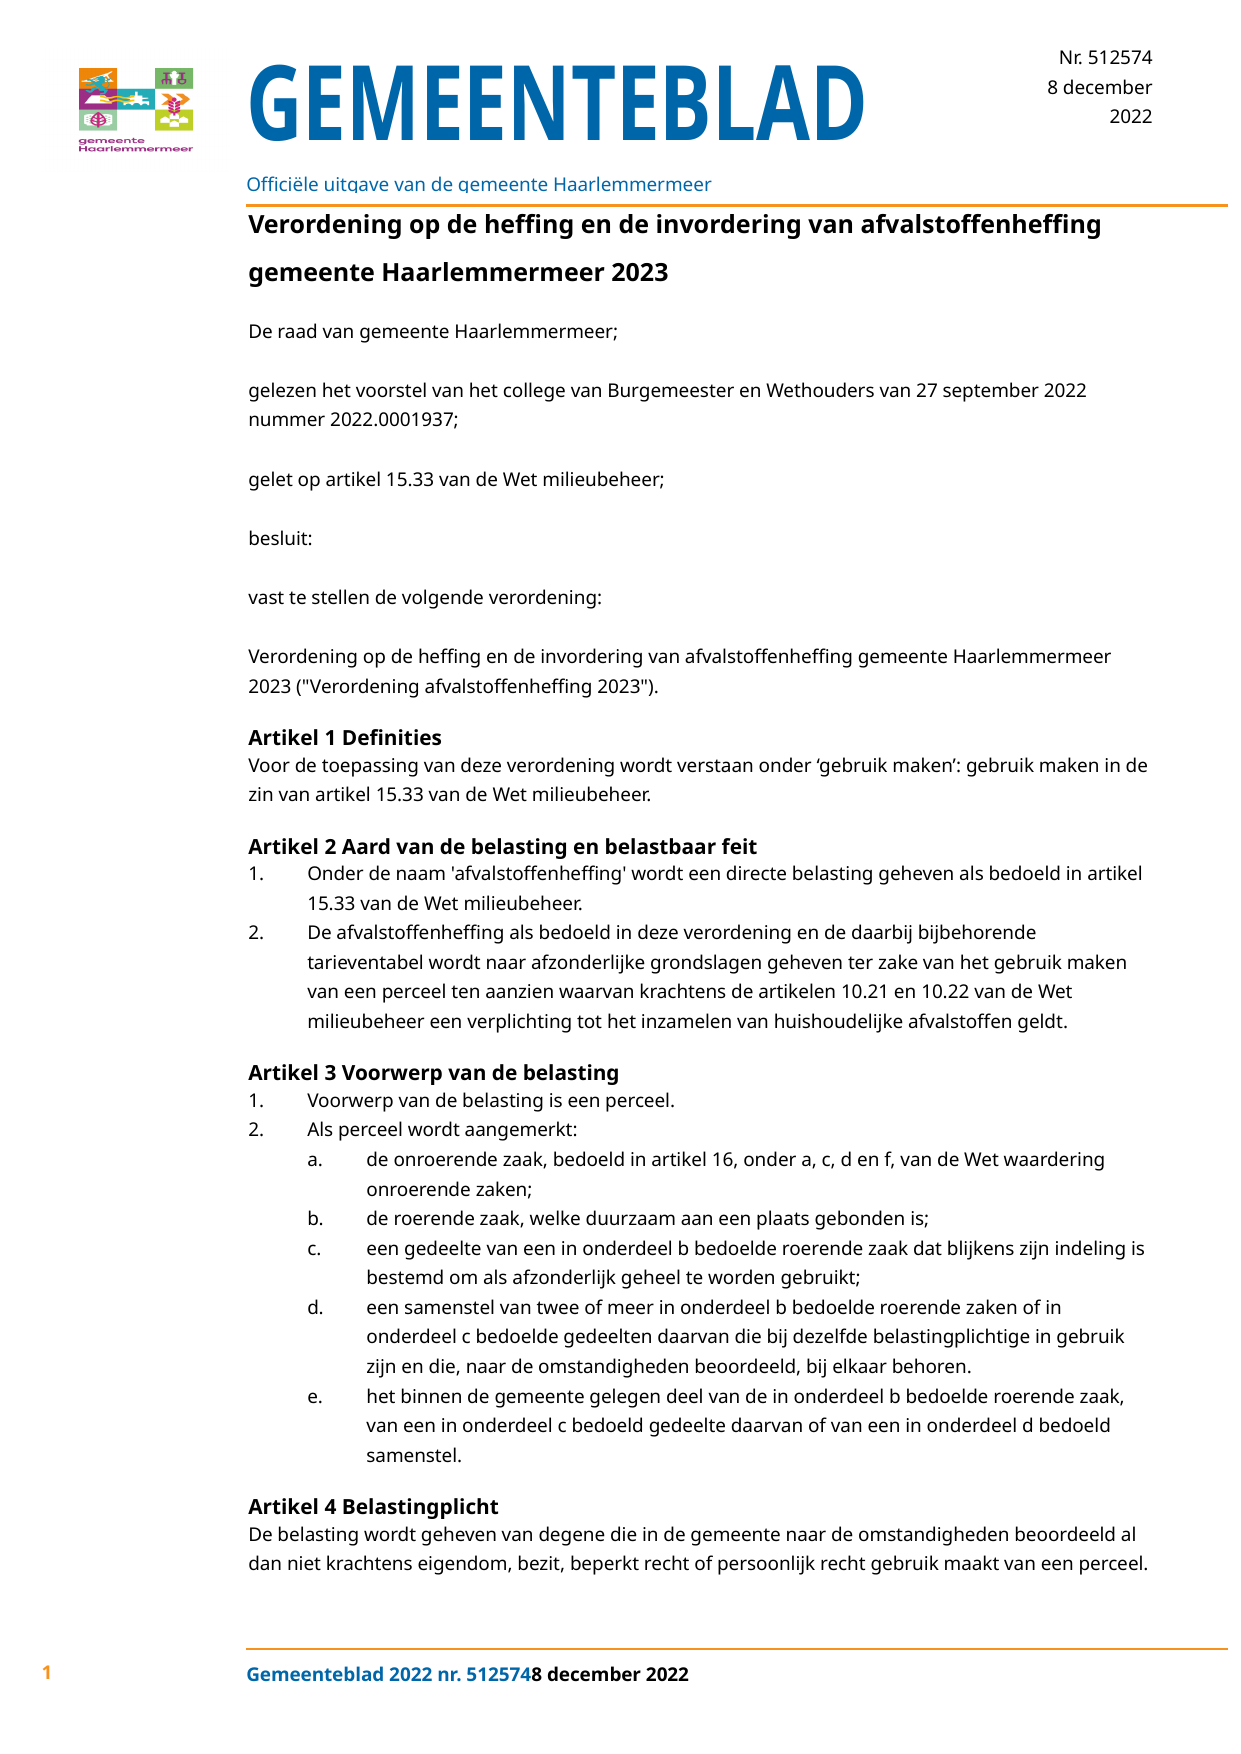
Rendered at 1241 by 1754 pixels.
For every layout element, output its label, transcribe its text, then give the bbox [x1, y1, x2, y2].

list de roerende zaak, welke duurzaam aan een plaats gebonden is; [307, 1205, 1152, 1231]
text gelezen het voorstel van het college van Burgemeester en Wethouders van 27 september 2022 nummer 2022.0001937; [248, 377, 1152, 432]
text Artikel 4 Belastingplicht [248, 1492, 1152, 1521]
list Voorwerp van de belasting is een perceel. [248, 1087, 1152, 1113]
list Onder de naam 'afvalstoffenheffing' wordt een directe belasting geheven als bedoeld in artikel 15.33 van de Wet milieubeheer. [248, 860, 1152, 916]
list De afvalstoffenheffing als bedoeld in deze verordening en de daarbij bijbehorende tarieventabel wordt naar afzonderlijke grondslagen geheven ter zake van het gebruik maken van een perceel ten aanzien waarvan krachtens de artikelen 10.21 en 10.22 van de Wet milieubeheer een verplichting tot het inzamelen van huishoudelijke afvalstoffen geldt. [248, 919, 1152, 1034]
text vast te stellen de volgende verordening: [248, 584, 1152, 610]
text Verordening op de heffing en de invordering van afvalstoffenheffing gemeente Haarlemmermeer 2023 ("Verordening afvalstoffenheffing 2023"). [248, 643, 1152, 699]
list de onroerende zaak, bedoeld in artikel 16, onder a, c, d en f, van de Wet waardering onroerende zaken; [307, 1146, 1152, 1201]
text Artikel 2 Aard van de belasting en belastbaar feit [248, 832, 1152, 860]
list Als perceel wordt aangemerkt: [248, 1117, 1152, 1142]
text besluit: [248, 525, 1152, 551]
text De raad van gemeente Haarlemmermeer; [248, 318, 1152, 344]
picture [41, 47, 231, 172]
text Voor de toepassing van deze verordening wordt verstaan onder ‘gebruik maken’: gebruik maken in de zin van artikel 15.33 van de Wet milieubeheer. [248, 752, 1152, 807]
list een gedeelte van een in onderdeel b bedoelde roerende zaak dat blijkens zijn indeling is bestemd om als afzonderlijk geheel te worden gebruikt; [307, 1235, 1152, 1290]
text Artikel 1 Definities [248, 723, 1152, 752]
list een samenstel van twee of meer in onderdeel b bedoelde roerende zaken of in onderdeel c bedoelde gedeelten daarvan die bij dezelfde belastingplichtige in gebruik zijn en die, naar de omstandigheden beoordeeld, bij elkaar behoren. [307, 1294, 1152, 1379]
text Artikel 3 Voorwerp van de belasting [248, 1058, 1152, 1087]
text gelet op artikel 15.33 van de Wet milieubeheer; [248, 466, 1152, 492]
text Verordening op de heffing en de invordering van afvalstoffenheffing gemeente Haarlemmermeer 2023 [248, 207, 1152, 288]
text De belasting wordt geheven van degene die in de gemeente naar de omstandigheden beoordeeld al dan niet krachtens eigendom, bezit, beperkt recht of persoonlijk recht gebruik maakt van een perceel. [248, 1521, 1152, 1576]
list het binnen de gemeente gelegen deel van de in onderdeel b bedoelde roerende zaak, van een in onderdeel c bedoeld gedeelte daarvan of van een in onderdeel d bedoeld samenstel. [307, 1383, 1152, 1468]
